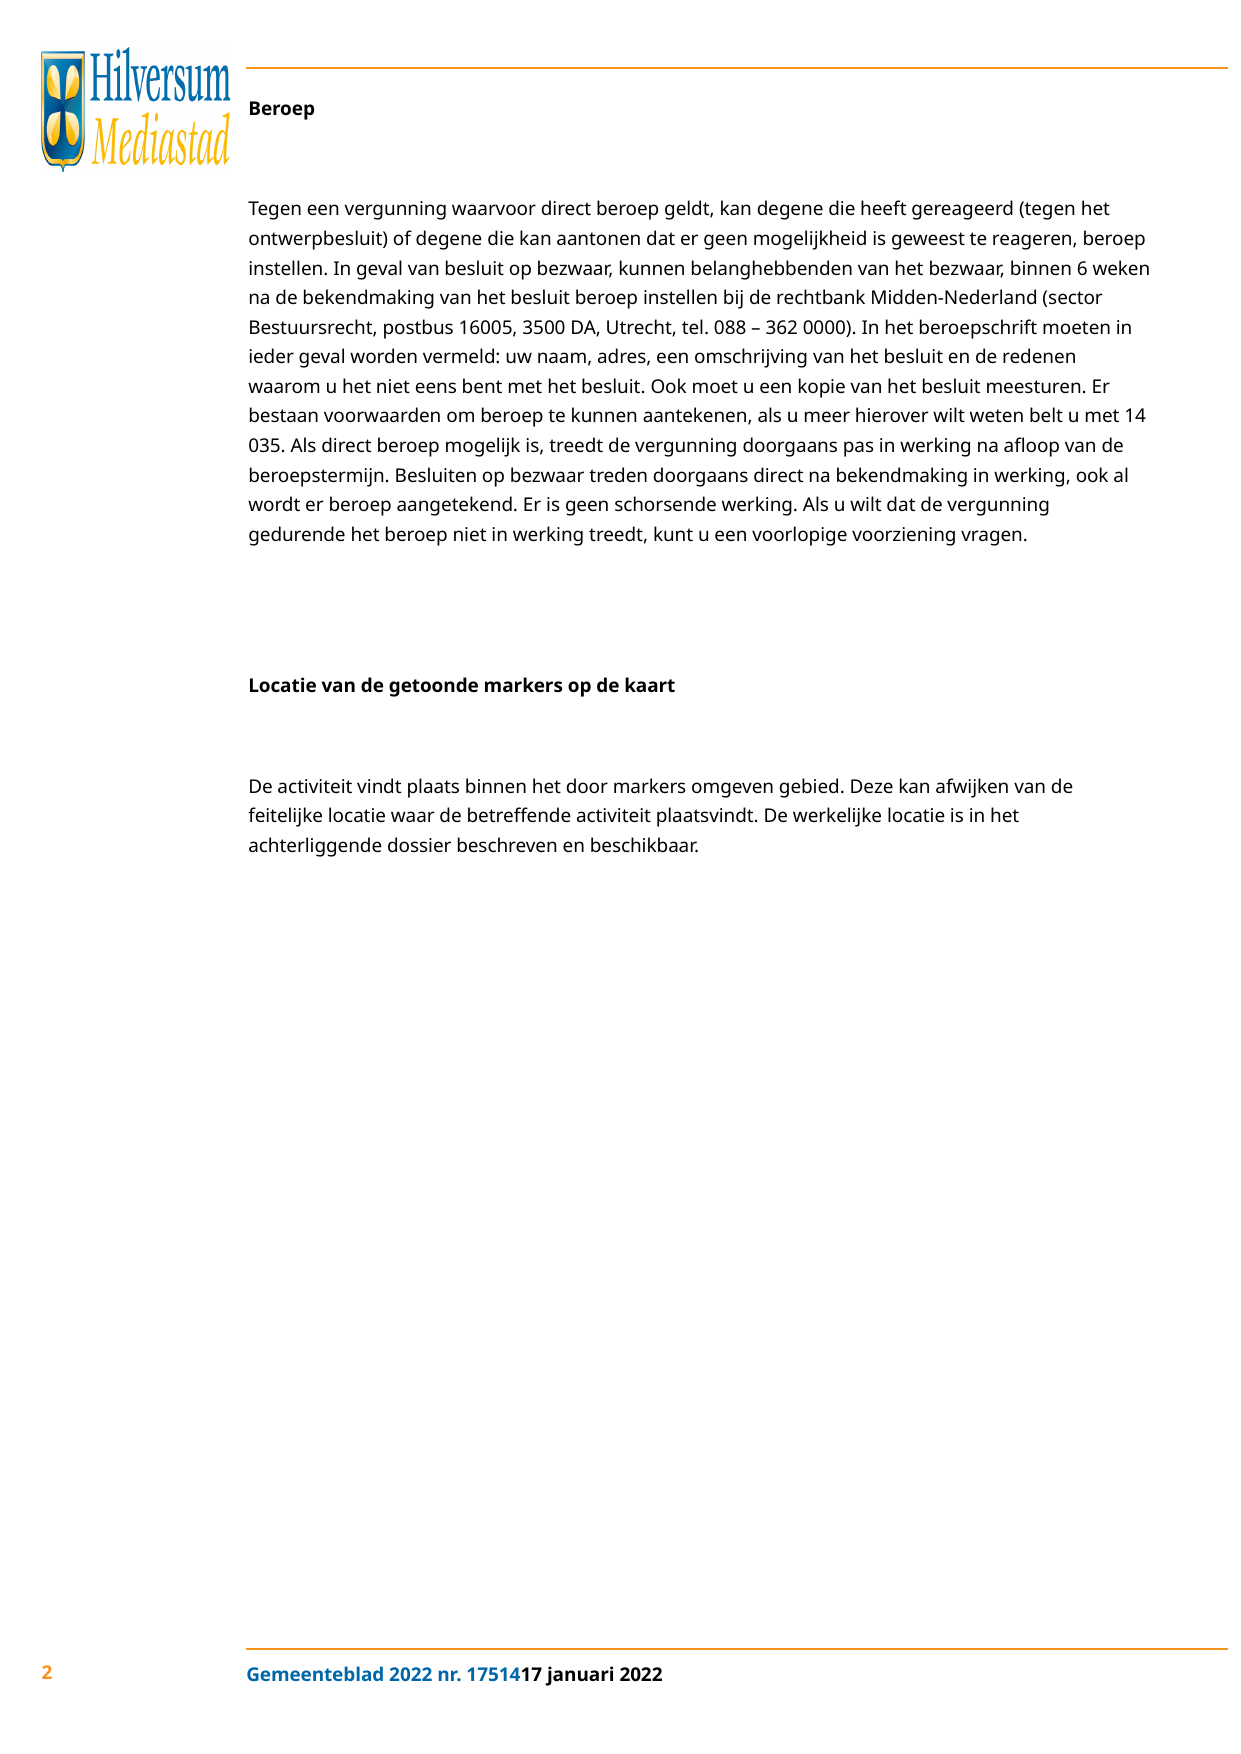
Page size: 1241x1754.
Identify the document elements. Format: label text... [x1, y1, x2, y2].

text De activiteit vindt plaats binnen het door markers omgeven gebied. Deze kan afwijken van de feitelijke locatie waar de betreffende activiteit plaatsvindt. De werkelijke locatie is in het achterliggende dossier beschreven en beschikbaar. [248, 773, 1152, 858]
text Beroep [248, 95, 1152, 121]
text Locatie van de getoonde markers op de kaart [248, 672, 1152, 698]
picture [41, 47, 231, 172]
text Tegen een vergunning waarvoor direct beroep geldt, kan degene die heeft gereageerd (tegen het ontwerpbesluit) of degene die kan aantonen dat er geen mogelijkheid is geweest te reageren, beroep instellen. In geval van besluit op bezwaar, kunnen belanghebbenden van het bezwaar, binnen 6 weken na de bekendmaking van het besluit beroep instellen bij de rechtbank Midden-Nederland (sector Bestuursrecht, postbus 16005, 3500 DA, Utrecht, tel. 088 – 362 0000). In het beroepschrift moeten in ieder geval worden vermeld: uw naam, adres, een omschrijving van het besluit en de redenen waarom u het niet eens bent met het besluit. Ook moet u een kopie van het besluit meesturen. Er bestaan voorwaarden om beroep te kunnen aantekenen, als u meer hierover wilt weten belt u met 14 035. Als direct beroep mogelijk is, treedt de vergunning doorgaans pas in werking na afloop van de beroepstermijn. Besluiten op bezwaar treden doorgaans direct na bekendmaking in werking, ook al wordt er beroep aangetekend. Er is geen schorsende werking. Als u wilt dat de vergunning gedurende het beroep niet in werking treedt, kunt u een voorlopige voorziening vragen. [248, 196, 1152, 547]
